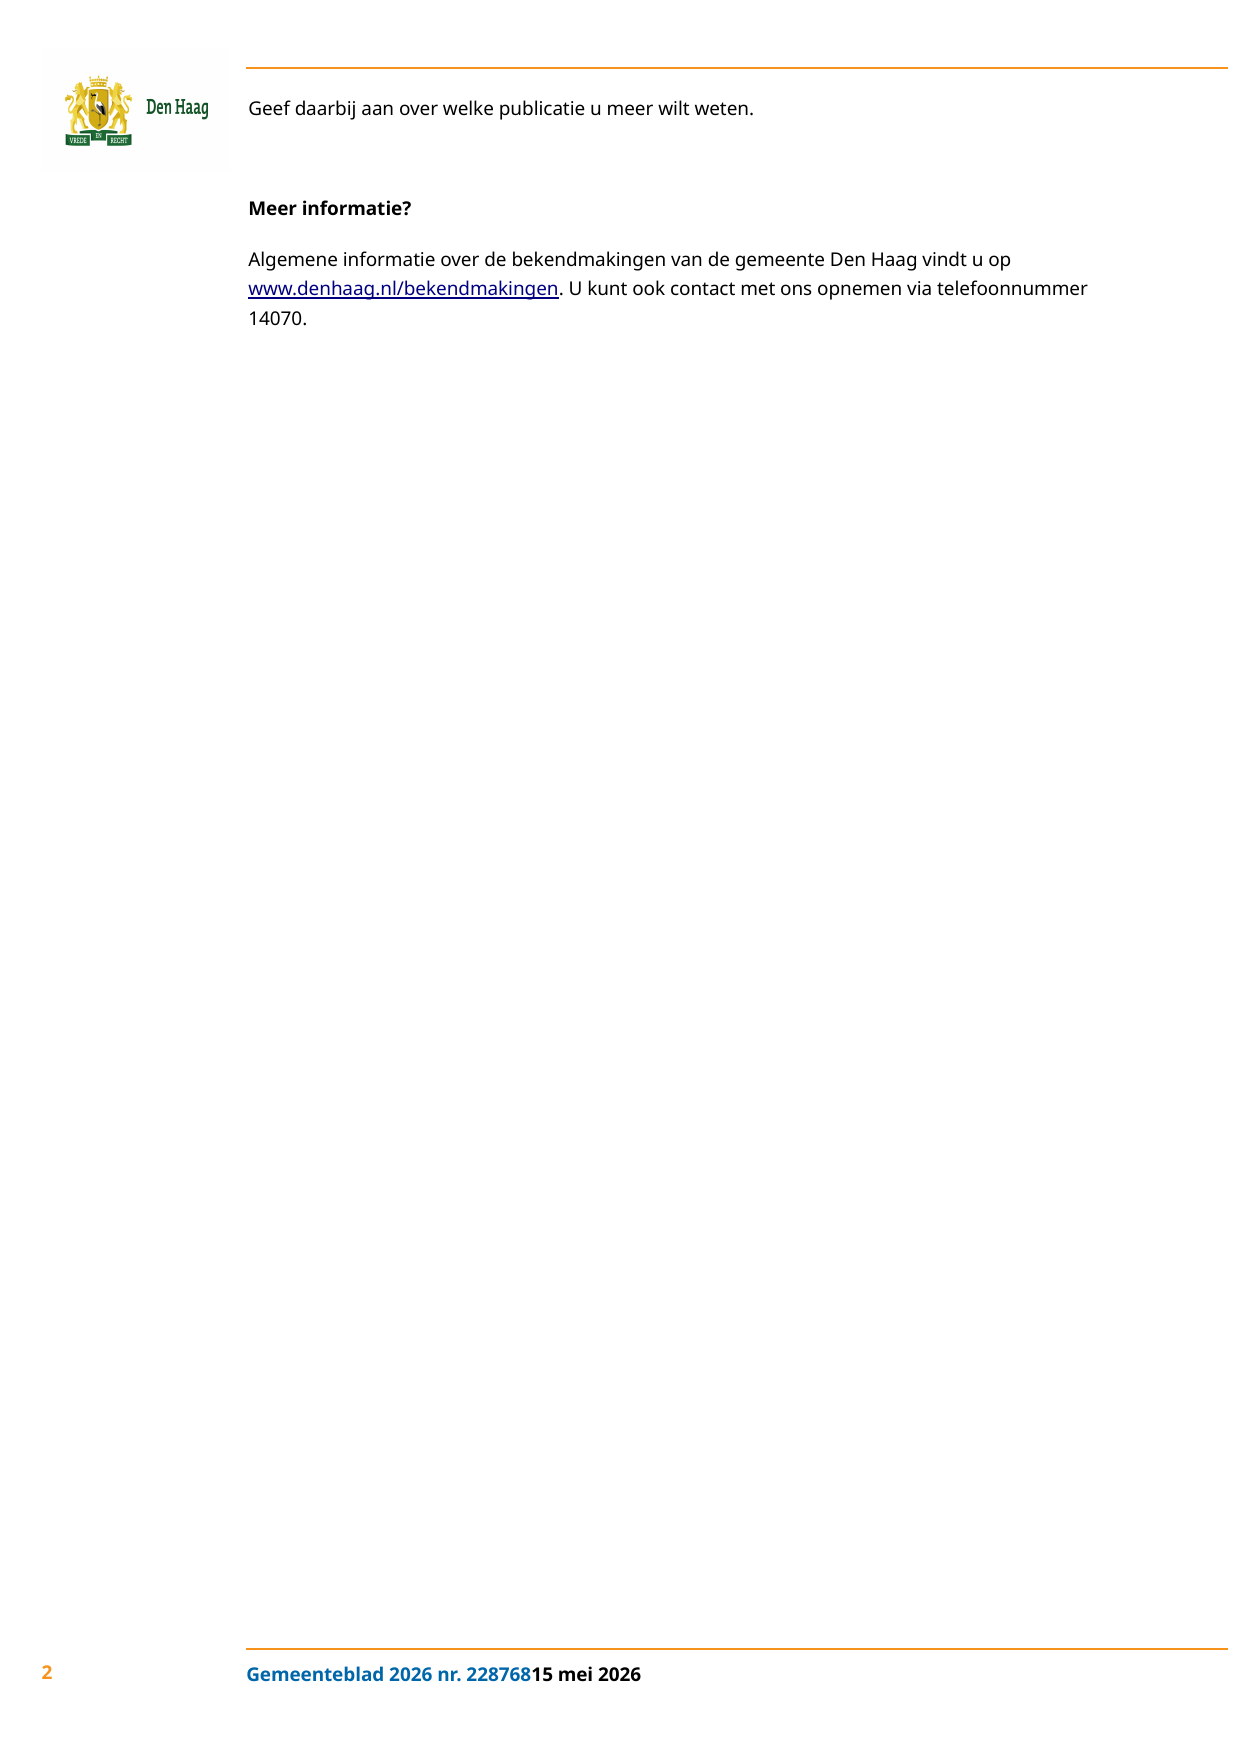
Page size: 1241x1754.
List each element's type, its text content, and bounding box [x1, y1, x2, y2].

text Meer informatie? [248, 196, 1152, 221]
picture [41, 47, 231, 172]
text Geef daarbij aan over welke publicatie u meer wilt weten. [248, 95, 1152, 121]
text Algemene informatie over de bekendmakingen van de gemeente Den Haag vindt u op www.denhaag.nl/bekendmakingen. U kunt ook contact met ons opnemen via telefoonnummer 14070. [248, 246, 1152, 331]
